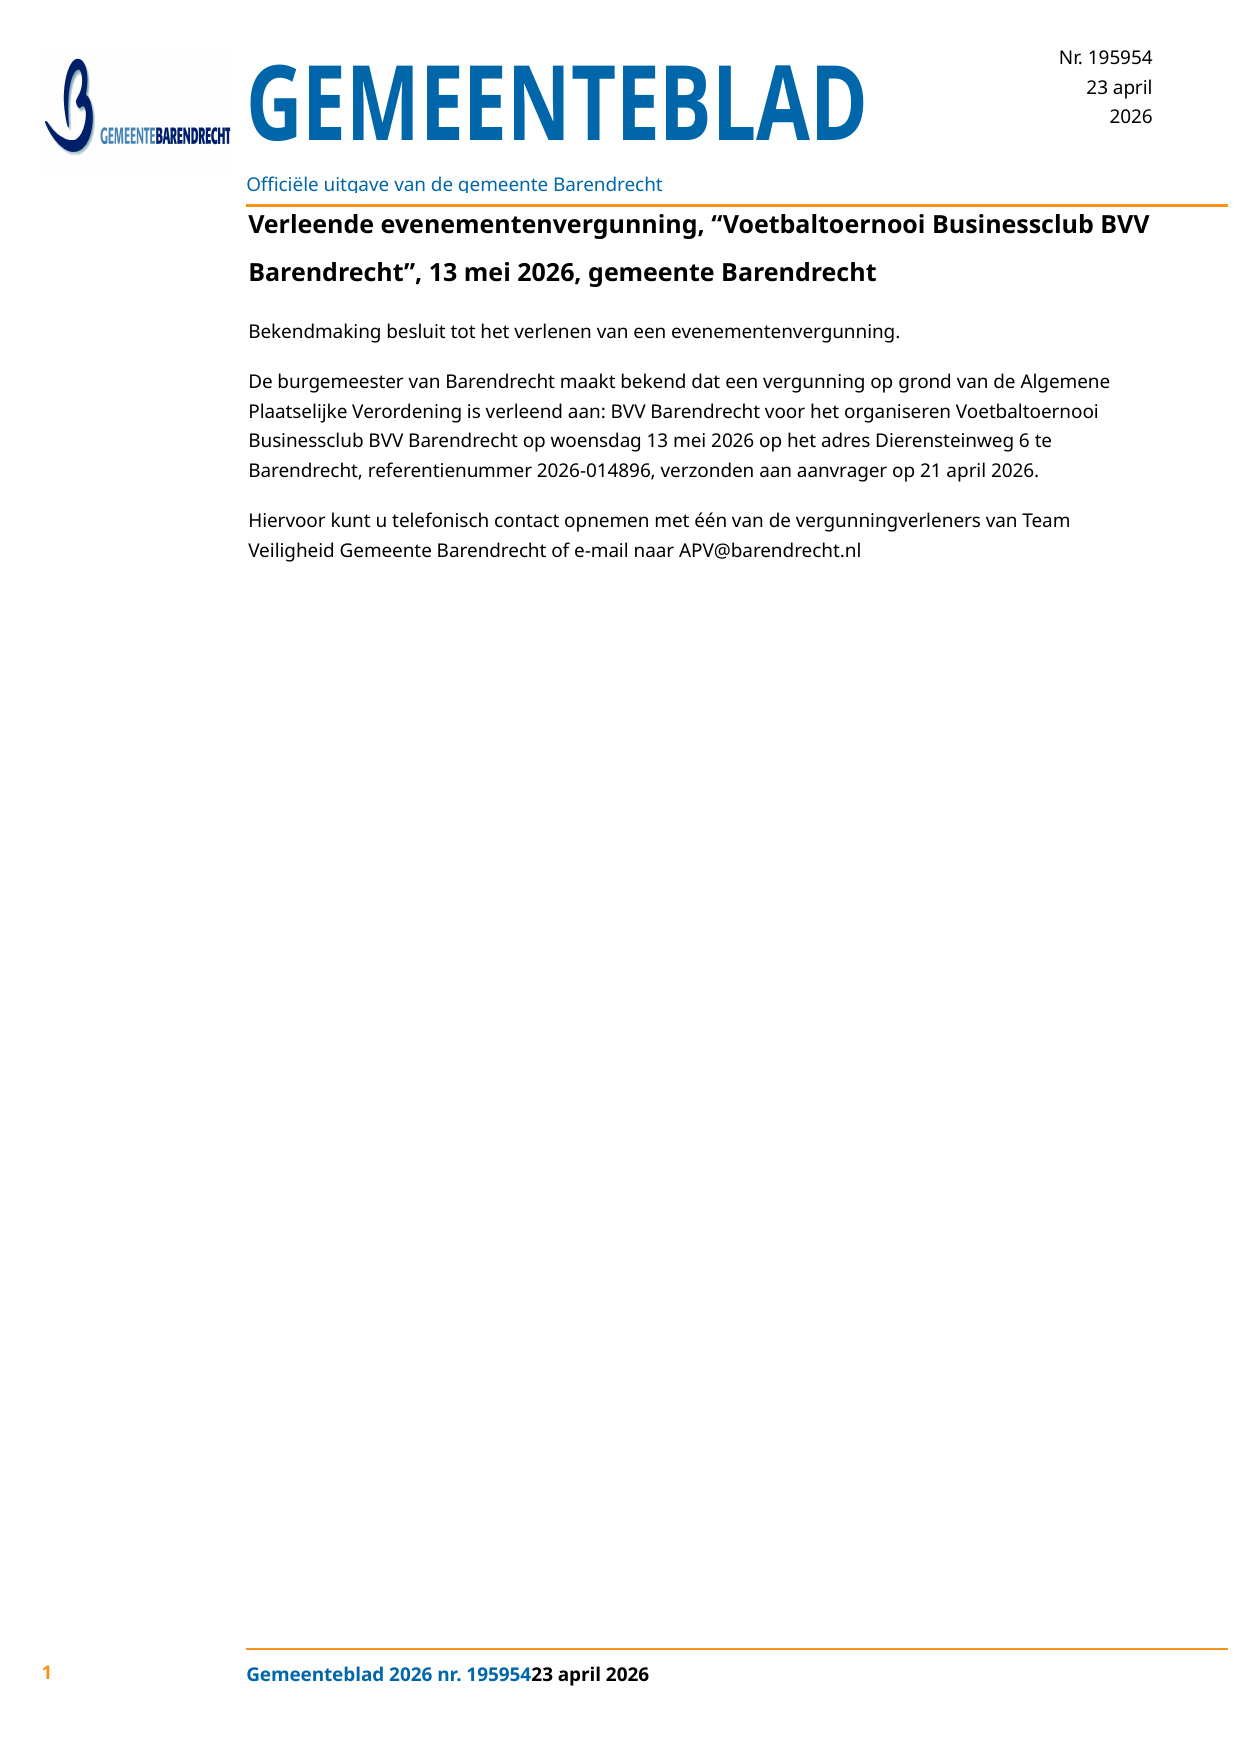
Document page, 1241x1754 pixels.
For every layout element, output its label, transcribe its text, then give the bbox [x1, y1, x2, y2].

text Bekendmaking besluit tot het verlenen van een evenementenvergunning. [248, 318, 1152, 344]
text Hiervoor kunt u telefonisch contact opnemen met één van de vergunningverleners van Team Veiligheid Gemeente Barendrecht of e-mail naar APV@barendrecht.nl [248, 507, 1152, 563]
text De burgemeester van Barendrecht maakt bekend dat een vergunning op grond van de Algemene Plaatselijke Verordening is verleend aan: BVV Barendrecht voor het organiseren Voetbaltoernooi Businessclub BVV Barendrecht op woensdag 13 mei 2026 op het adres Dierensteinweg 6 te Barendrecht, referentienummer 2026-014896, verzonden aan aanvrager op 21 april 2026. [248, 368, 1152, 483]
picture [41, 47, 231, 172]
text Verleende evenementenvergunning, “Voetbaltoernooi Businessclub BVV Barendrecht”, 13 mei 2026, gemeente Barendrecht [248, 207, 1152, 288]
